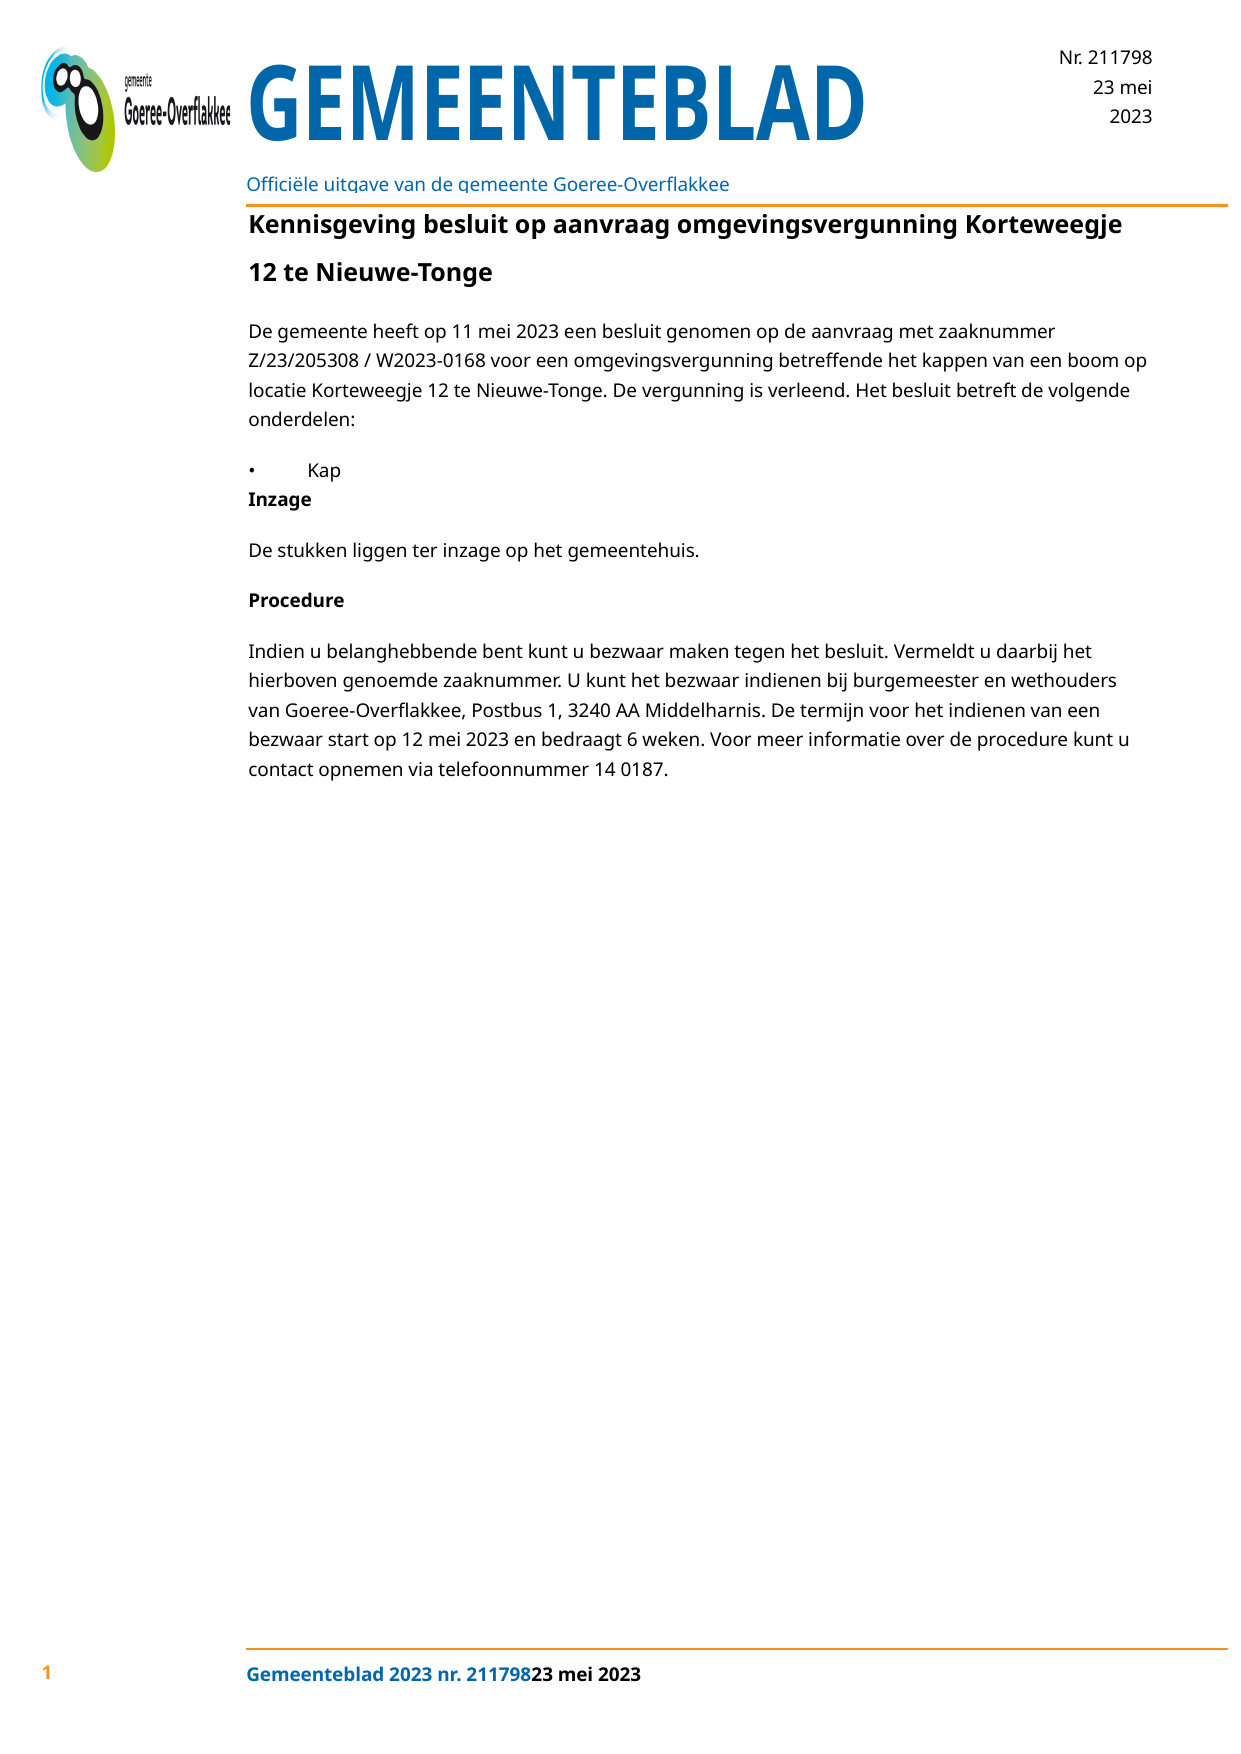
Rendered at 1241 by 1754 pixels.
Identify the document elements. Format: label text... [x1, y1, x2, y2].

text De stukken liggen ter inzage op het gemeentehuis. [248, 537, 1152, 563]
list Kap [248, 457, 1152, 483]
text Inzage [248, 487, 1152, 512]
text Kennisgeving besluit op aanvraag omgevingsvergunning Korteweegje 12 te Nieuwe-Tonge [248, 207, 1152, 288]
text Indien u belanghebbende bent kunt u bezwaar maken tegen het besluit. Vermeldt u daarbij het hierboven genoemde zaaknummer. U kunt het bezwaar indienen bij burgemeester en wethouders van Goeree-Overflakkee, Postbus 1, 3240 AA Middelharnis. De termijn voor het indienen van een bezwaar start op 12 mei 2023 en bedraagt 6 weken. Voor meer informatie over de procedure kunt u contact opnemen via telefoonnummer 14 0187. [248, 638, 1152, 782]
text Procedure [248, 587, 1152, 613]
picture [41, 47, 231, 172]
text De gemeente heeft op 11 mei 2023 een besluit genomen op de aanvraag met zaaknummer Z/23/205308 / W2023-0168 voor een omgevingsvergunning betreffende het kappen van een boom op locatie Korteweegje 12 te Nieuwe-Tonge. De vergunning is verleend. Het besluit betreft de volgende onderdelen: [248, 318, 1152, 432]
